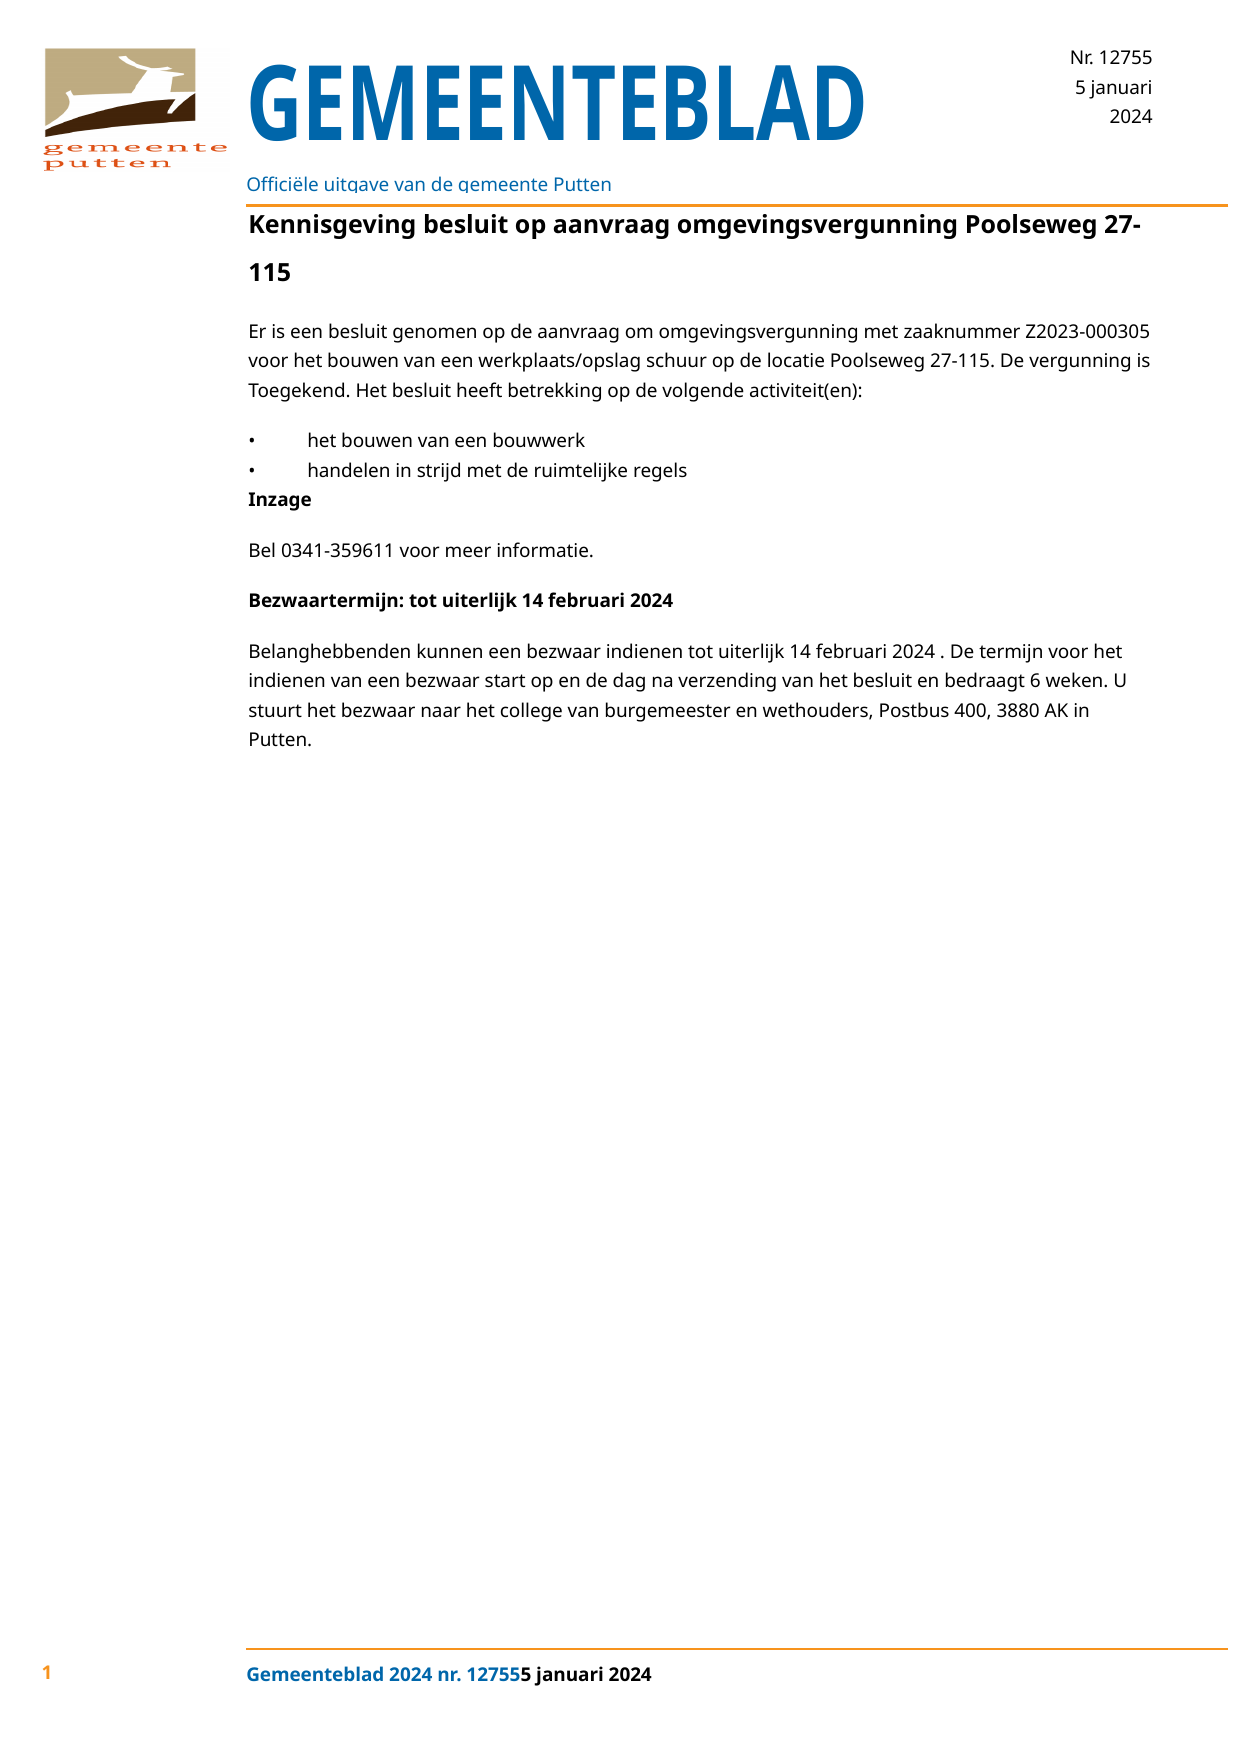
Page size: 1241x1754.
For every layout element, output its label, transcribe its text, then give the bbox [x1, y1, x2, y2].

text Bezwaartermijn: tot uiterlijk 14 februari 2024 [248, 587, 1152, 613]
list handelen in strijd met de ruimtelijke regels [248, 457, 1152, 483]
text Bel 0341-359611 voor meer informatie. [248, 537, 1152, 563]
text Kennisgeving besluit op aanvraag omgevingsvergunning Poolseweg 27-115 [248, 207, 1152, 288]
picture [41, 47, 231, 172]
text Inzage [248, 487, 1152, 512]
list het bouwen van een bouwwerk [248, 427, 1152, 453]
text Er is een besluit genomen op de aanvraag om omgevingsvergunning met zaaknummer Z2023-000305 voor het bouwen van een werkplaats/opslag schuur op de locatie Poolseweg 27-115. De vergunning is Toegekend. Het besluit heeft betrekking op de volgende activiteit(en): [248, 318, 1152, 403]
text Belanghebbenden kunnen een bezwaar indienen tot uiterlijk 14 februari 2024 . De termijn voor het indienen van een bezwaar start op en de dag na verzending van het besluit en bedraagt 6 weken. U stuurt het bezwaar naar het college van burgemeester en wethouders, Postbus 400, 3880 AK in Putten. [248, 638, 1152, 752]
